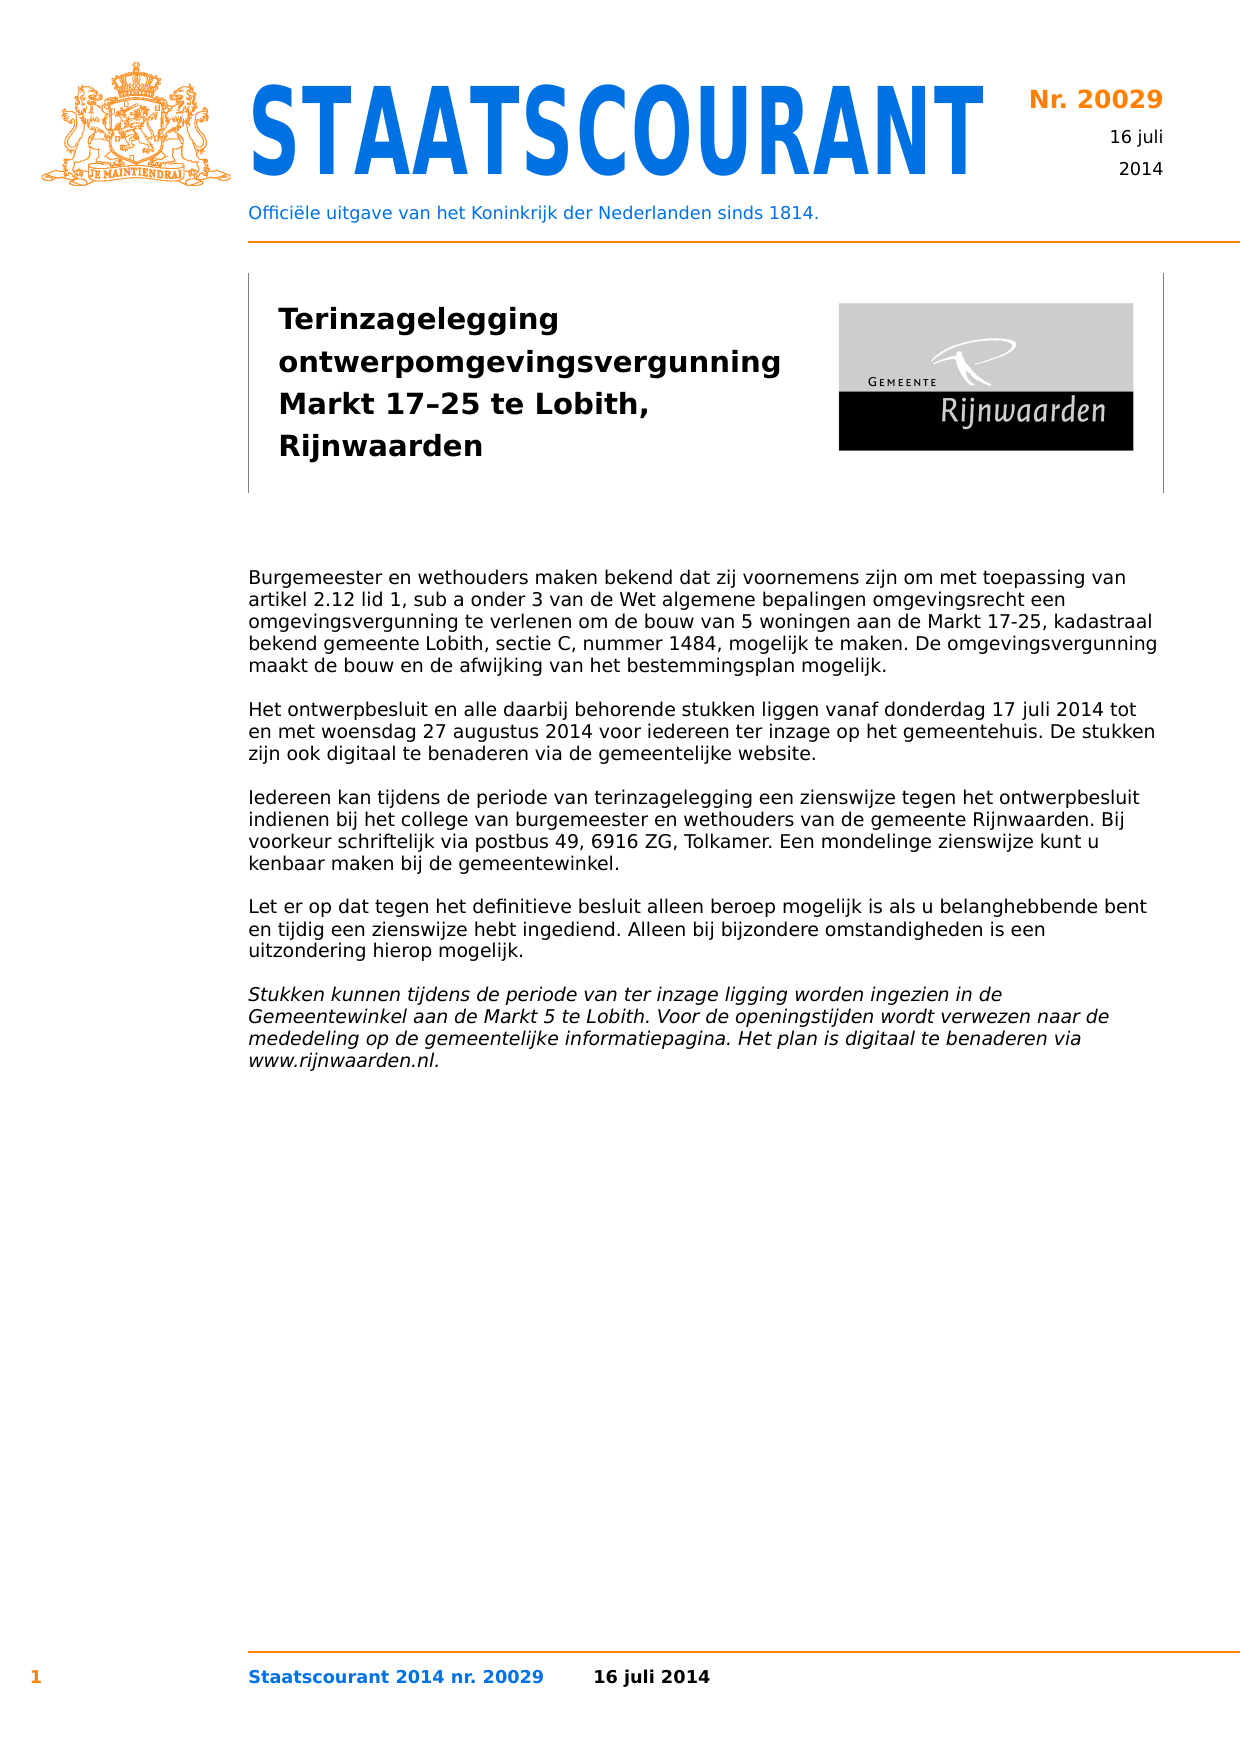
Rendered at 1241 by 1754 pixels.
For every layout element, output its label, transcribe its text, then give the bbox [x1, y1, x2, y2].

text Iedereen kan tijdens de periode van terinzagelegging een zienswijze tegen het ontwerpbesluit indienen bij het college van burgemeester en wethouders van de gemeente Rijnwaarden. Bij voorkeur schriftelijk via postbus 49, 6916 ZG, Tolkamer. Een mondelinge zienswijze kunt u kenbaar maken bij de gemeentewinkel. [248, 787, 1163, 874]
text Het ontwerpbesluit en alle daarbij behorende stukken liggen vanaf donderdag 17 juli 2014 tot en met woensdag 27 augustus 2014 voor iedereen ter inzage op het gemeentehuis. De stukken zijn ook digitaal te benaderen via de gemeentelijke website. [248, 699, 1163, 765]
table_cell 16 juli [998, 121, 1240, 153]
table_cell 2014 [998, 153, 1240, 203]
picture [41, 62, 231, 186]
text Let er op dat tegen het definitieve besluit alleen beroep mogelijk is als u belanghebbende bent en tijdig een zienswijze hebt ingediend. Alleen bij bijzondere omstandigheden is een uitzondering hierop mogelijk. [248, 896, 1163, 962]
text Stukken kunnen tijdens de periode van ter inzage ligging worden ingezien in de Gemeentewinkel aan de Markt 5 te Lobith. Voor de openingstijden wordt verwezen naar de mededeling op de gemeentelijke informatiepagina. Het plan is digitaal te benaderen via www.rijnwaarden.nl. [248, 984, 1163, 1072]
subtitle Terinzagelegging ontwerpomgevingsvergunning Markt 17–25 te Lobith, Rijnwaarden [249, 273, 1163, 493]
picture [838, 302, 1134, 451]
table_header [25, 62, 248, 241]
table_header STAATSCOURANT [248, 62, 998, 203]
table_cell Officiële uitgave van het Koninkrijk der Nederlanden sinds 1814. [248, 203, 1240, 241]
table_header Nr. 20029 [998, 62, 1240, 121]
text Burgemeester en wethouders maken bekend dat zij voornemens zijn om met toepassing van artikel 2.12 lid 1, sub a onder 3 van de Wet algemene bepalingen omgevingsrecht een omgevingsvergunning te verlenen om de bouw van 5 woningen aan de Markt 17-25, kadastraal bekend gemeente Lobith, sectie C, nummer 1484, mogelijk te maken. De omgevingsvergunning maakt de bouw en de afwijking van het bestemmingsplan mogelijk. [248, 567, 1163, 677]
